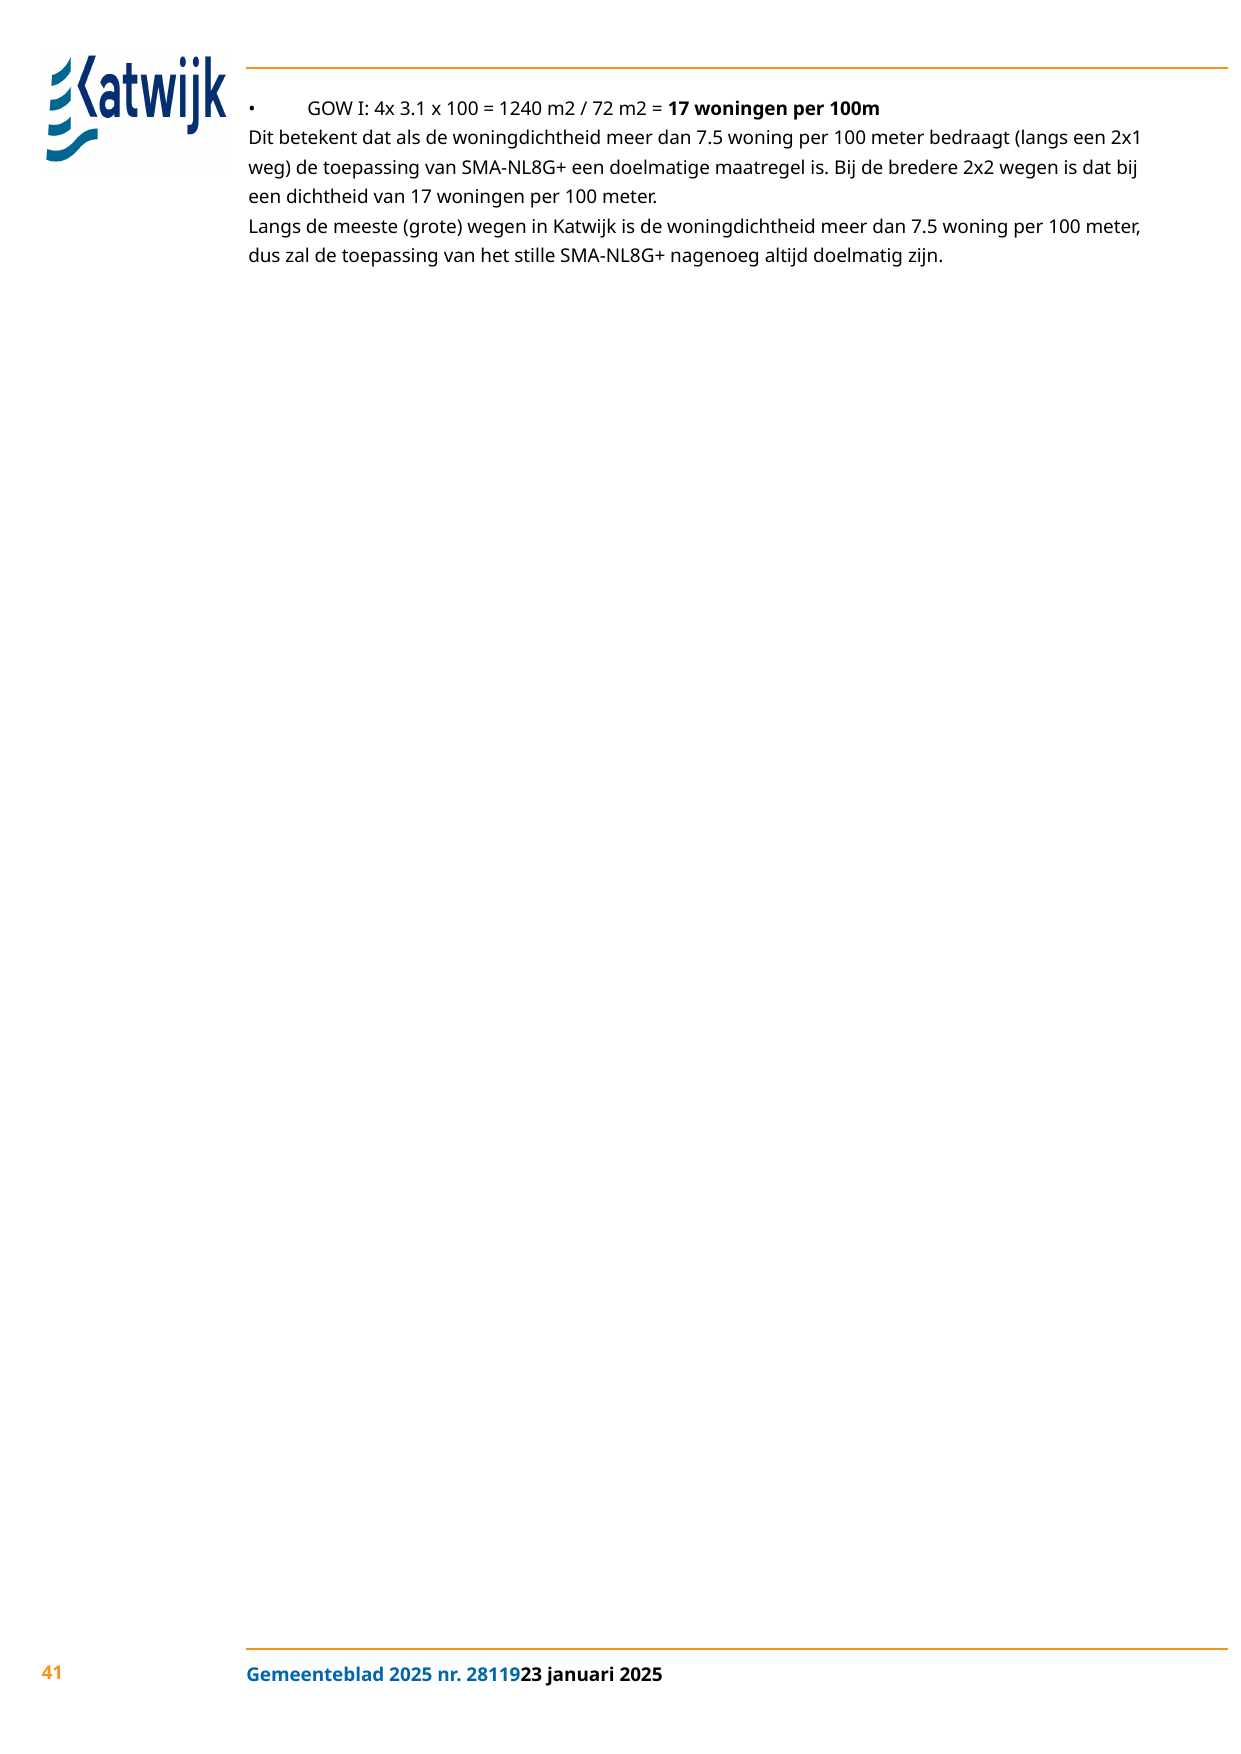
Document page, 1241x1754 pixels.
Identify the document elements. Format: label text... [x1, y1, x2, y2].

text Langs de meeste (grote) wegen in Katwijk is de woningdichtheid meer dan 7.5 woning per 100 meter, dus zal de toepassing van het stille SMA-NL8G+ nagenoeg altijd doelmatig zijn. [248, 213, 1152, 268]
picture [41, 47, 231, 172]
list GOW I: 4x 3.1 x 100 = 1240 m2 / 72 m2 = 17 woningen per 100m [248, 95, 1152, 121]
text Dit betekent dat als de woningdichtheid meer dan 7.5 woning per 100 meter bedraagt (langs een 2x1 weg) de toepassing van SMA-NL8G+ een doelmatige maatregel is. Bij de bredere 2x2 wegen is dat bij een dichtheid van 17 woningen per 100 meter. [248, 124, 1152, 209]
